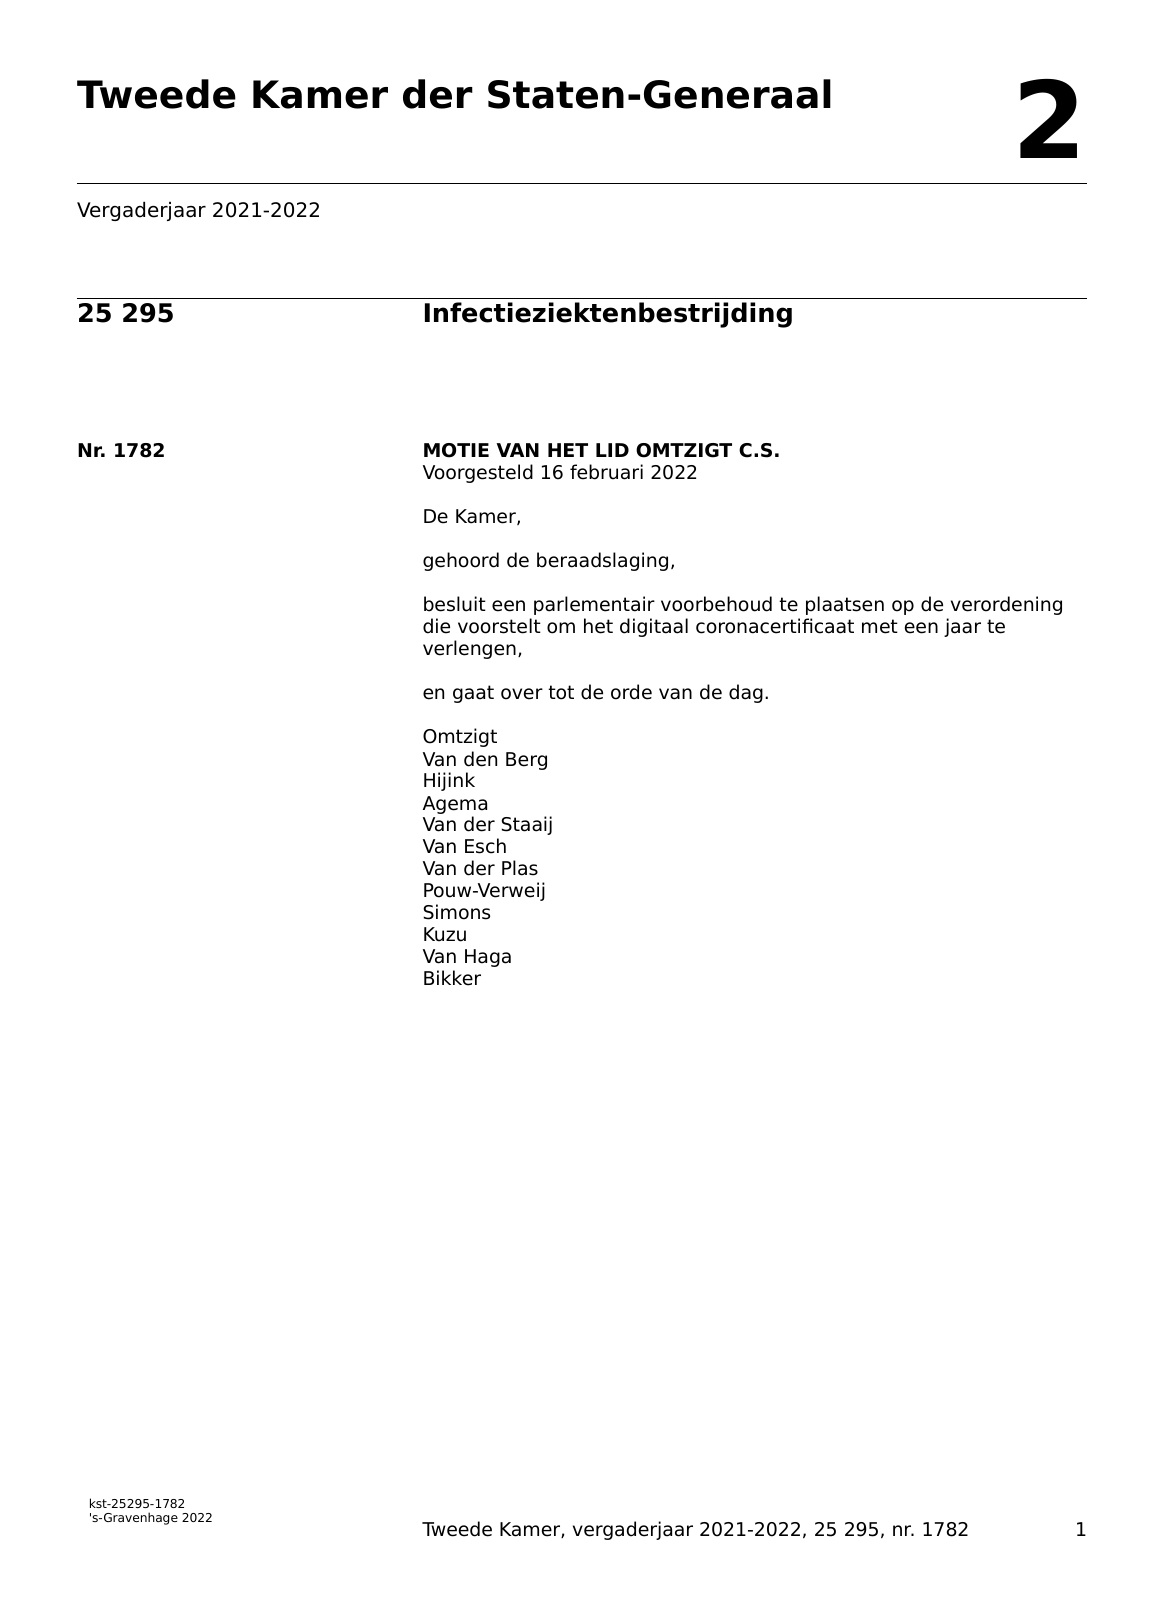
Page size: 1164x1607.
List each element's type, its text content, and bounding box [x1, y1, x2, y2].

text Van Esch [422, 836, 1087, 858]
text Simons [422, 902, 1087, 924]
text Omtzigt [422, 726, 1087, 748]
text kst-25295-1782 [88, 1497, 323, 1511]
text Kuzu [422, 924, 1087, 946]
table_cell Vergaderjaar 2021-2022 [77, 184, 1087, 298]
subtitle 25 295 Infectieziektenbestrijding [77, 299, 1087, 329]
text Van Haga [422, 946, 1087, 968]
subtitle Nr. 1782 MOTIE VAN HET LID OMTZIGT C.S. [77, 440, 1087, 462]
text Hijink [422, 770, 1087, 792]
text Van der Staaij [422, 814, 1087, 836]
text besluit een parlementair voorbehoud te plaatsen op de verordening die voorstelt om het digitaal coronacertificaat met een jaar te verlengen, [422, 594, 1087, 660]
text Bikker [422, 968, 1087, 990]
text en gaat over tot de orde van de dag. [422, 682, 1087, 704]
text De Kamer, [422, 506, 1087, 528]
text Van den Berg [422, 748, 1087, 770]
text Voorgesteld 16 februari 2022 [422, 462, 1087, 484]
text Pouw-Verweij [422, 880, 1087, 902]
table_header 2 [886, 59, 1087, 183]
text Van der Plas [422, 858, 1087, 880]
text Agema [422, 792, 1087, 814]
text 's-Gravenhage 2022 [88, 1511, 323, 1525]
table_header Tweede Kamer der Staten-Generaal [77, 59, 886, 183]
text gehoord de beraadslaging, [422, 550, 1087, 572]
